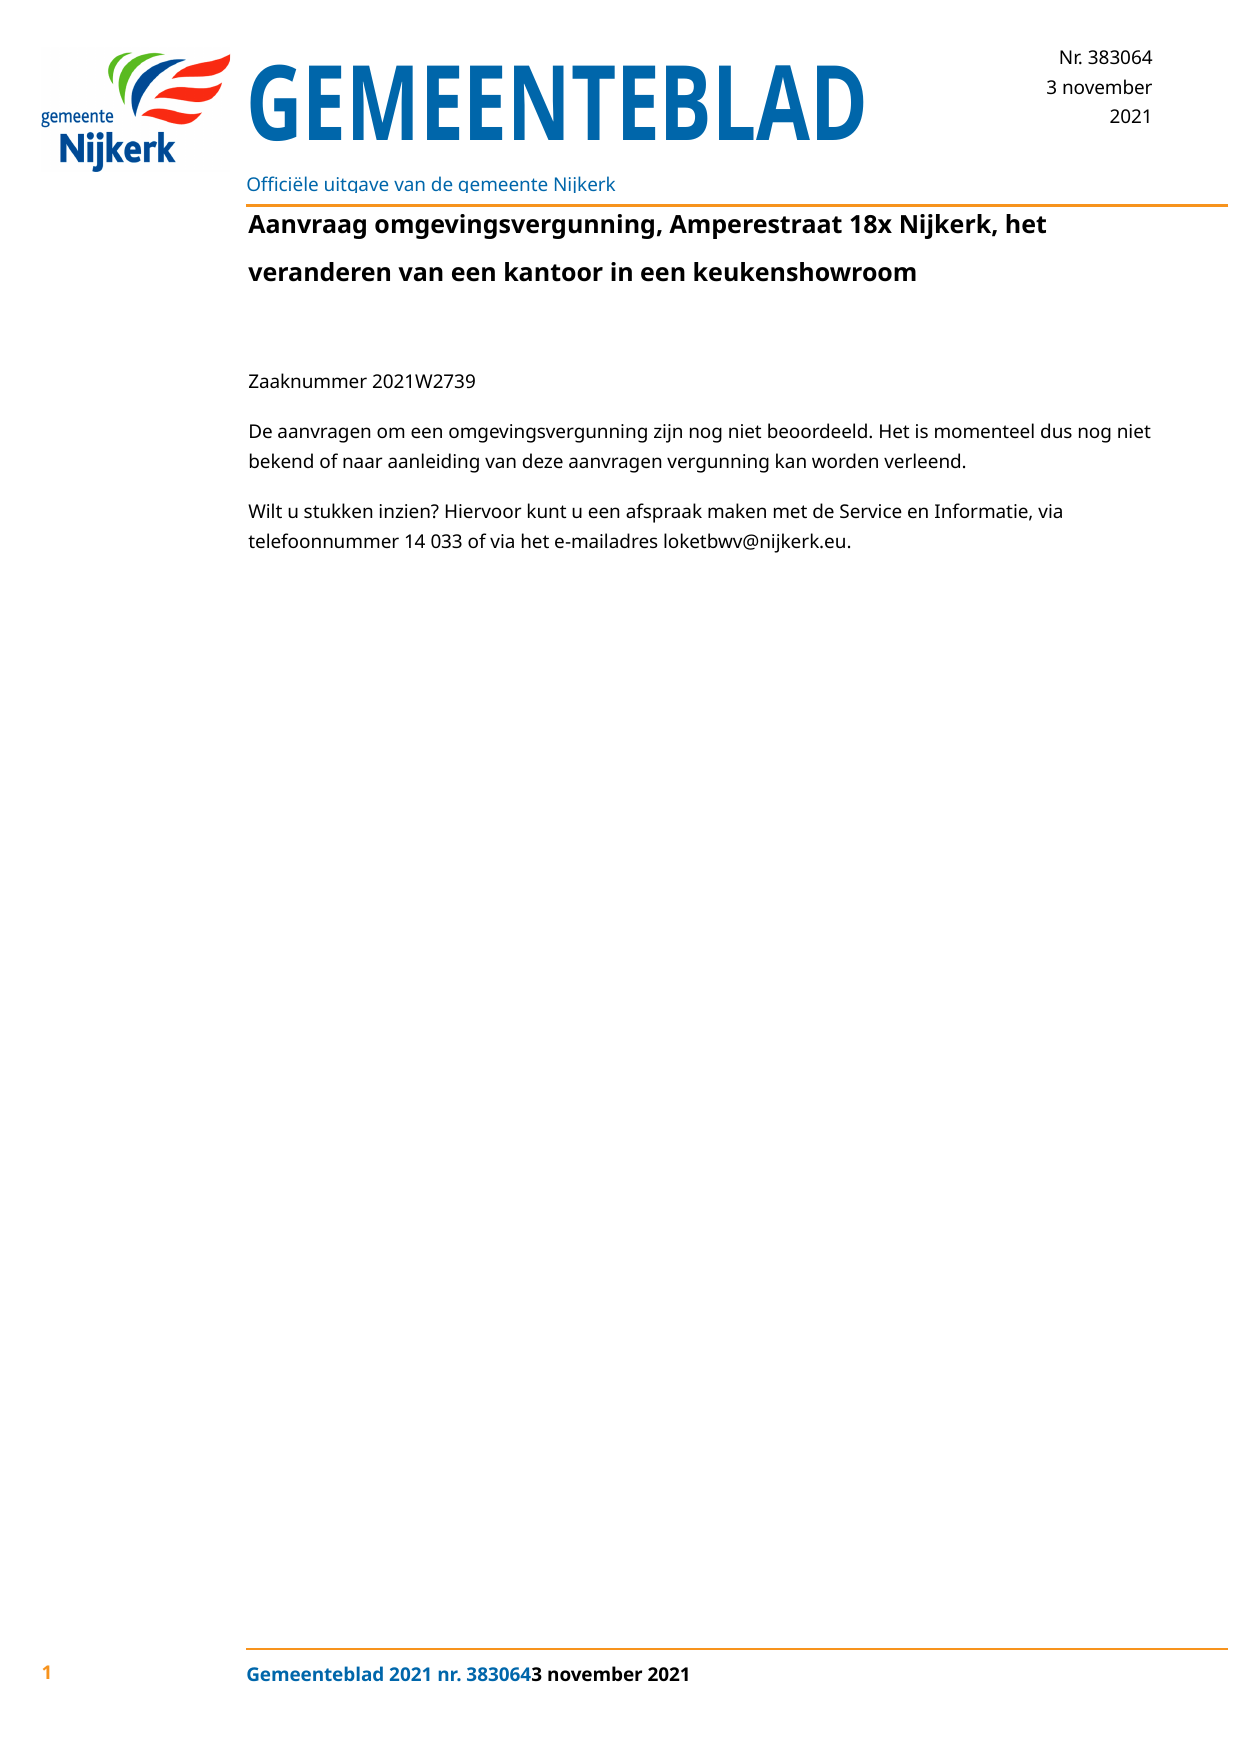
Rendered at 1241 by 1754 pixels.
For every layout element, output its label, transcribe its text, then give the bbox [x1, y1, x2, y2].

picture [41, 47, 231, 172]
text De aanvragen om een omgevingsvergunning zijn nog niet beoordeeld. Het is momenteel dus nog niet bekend of naar aanleiding van deze aanvragen vergunning kan worden verleend. [248, 419, 1152, 474]
text Zaaknummer 2021W2739 [248, 368, 1152, 394]
text Wilt u stukken inzien? Hiervoor kunt u een afspraak maken met de Service en Informatie, via telefoonnummer 14 033 of via het e-mailadres loketbwv@nijkerk.eu. [248, 499, 1152, 554]
text Aanvraag omgevingsvergunning, Amperestraat 18x Nijkerk, het veranderen van een kantoor in een keukenshowroom [248, 207, 1152, 288]
